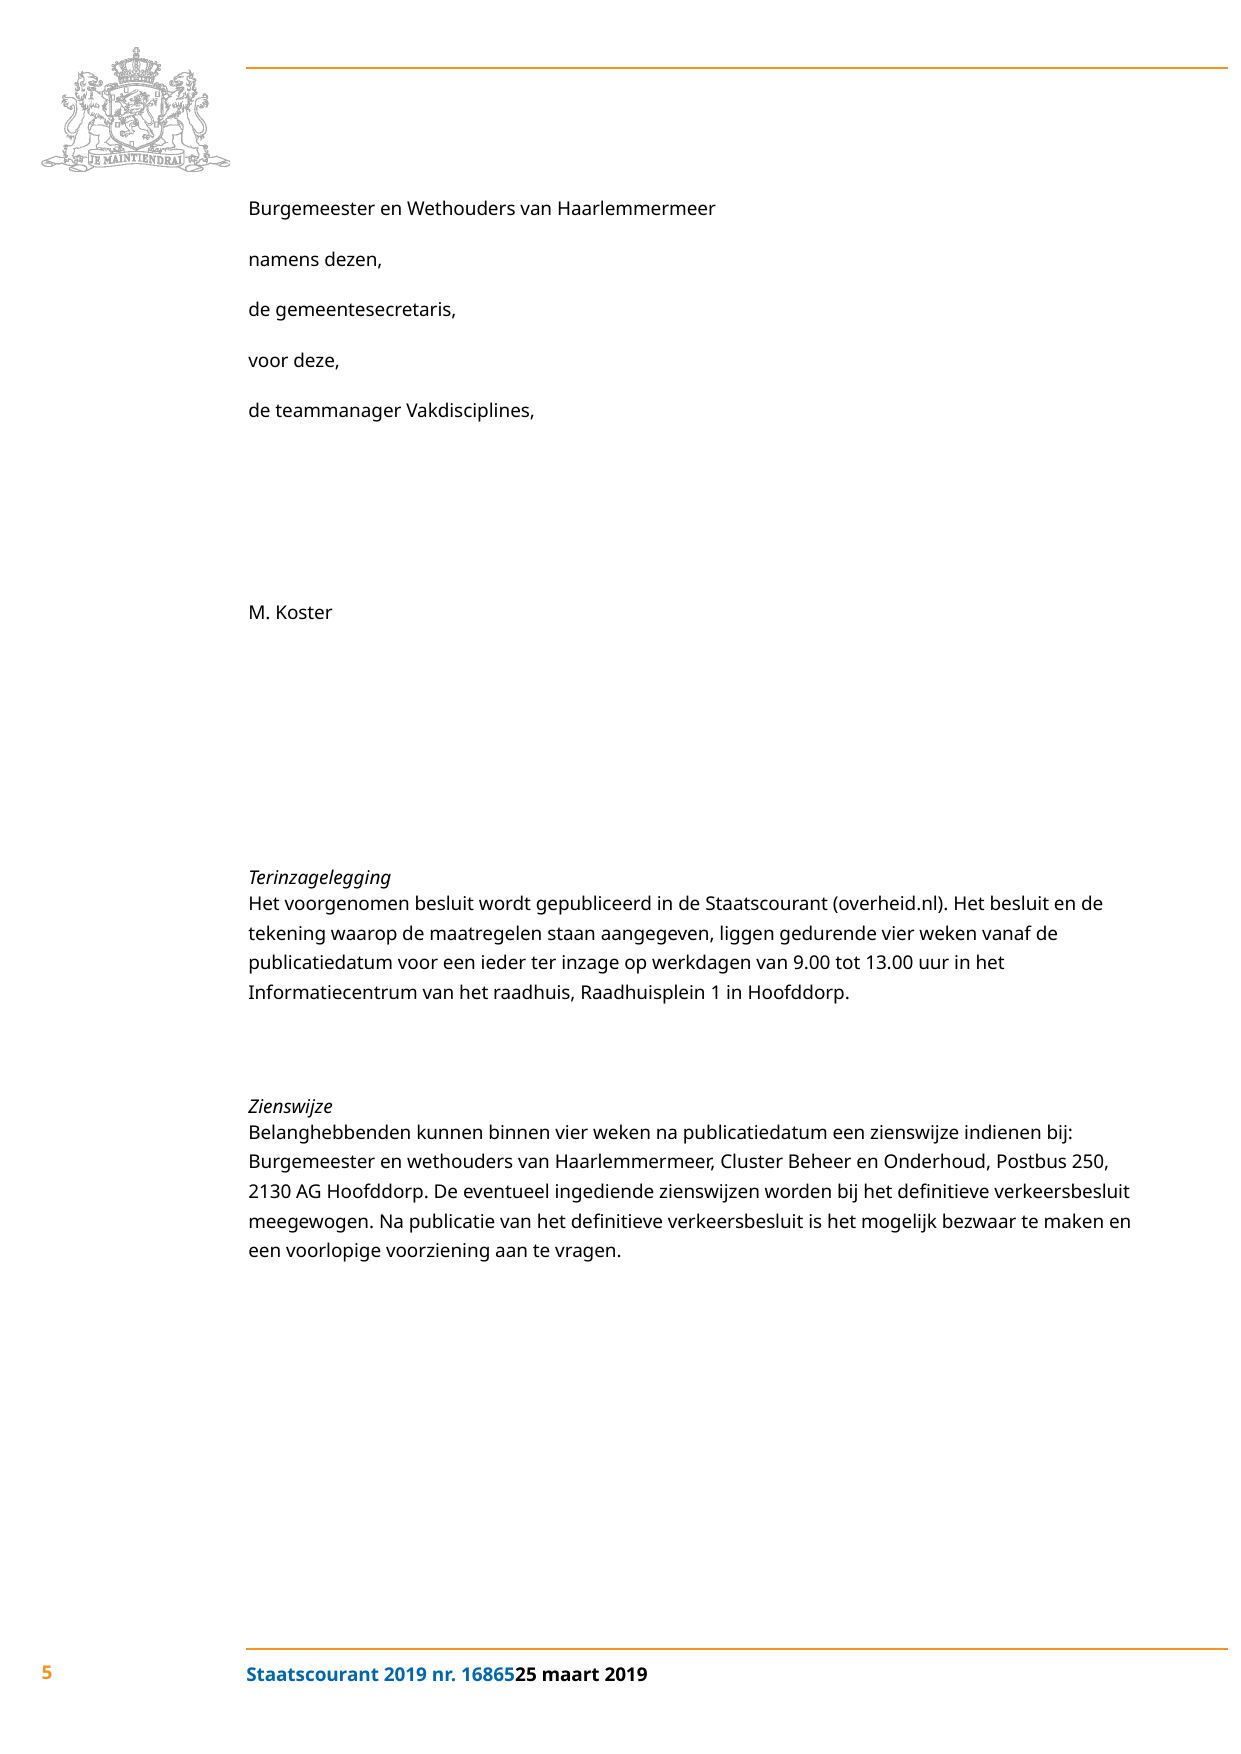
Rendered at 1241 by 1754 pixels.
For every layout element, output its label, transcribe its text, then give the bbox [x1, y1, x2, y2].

text Zienswijze [248, 1093, 1152, 1119]
text namens dezen, [248, 246, 1152, 272]
text Belanghebbenden kunnen binnen vier weken na publicatiedatum een zienswijze indienen bij: Burgemeester en wethouders van Haarlemmermeer, Cluster Beheer en Onderhoud, Postbus 250, 2130 AG Hoofddorp. De eventueel ingediende zienswijzen worden bij het definitieve verkeersbesluit meegewogen. Na publicatie van het definitieve verkeersbesluit is het mogelijk bezwaar te maken en een voorlopige voorziening aan te vragen. [248, 1119, 1152, 1263]
text Burgemeester en Wethouders van Haarlemmermeer [248, 196, 1152, 221]
text voor deze, [248, 347, 1152, 373]
text Het voorgenomen besluit wordt gepubliceerd in de Staatscourant (overheid.nl). Het besluit en de tekening waarop de maatregelen staan aangegeven, liggen gedurende vier weken vanaf de publicatiedatum voor een ieder ter inzage op werkdagen van 9.00 tot 13.00 uur in het Informatiecentrum van het raadhuis, Raadhuisplein 1 in Hoofddorp. [248, 890, 1152, 1005]
text de gemeentesecretaris, [248, 296, 1152, 322]
picture [41, 47, 231, 172]
text Terinzagelegging [248, 864, 1152, 890]
text de teammanager Vakdisciplines, [248, 397, 1152, 423]
text M. Koster [248, 599, 1152, 625]
